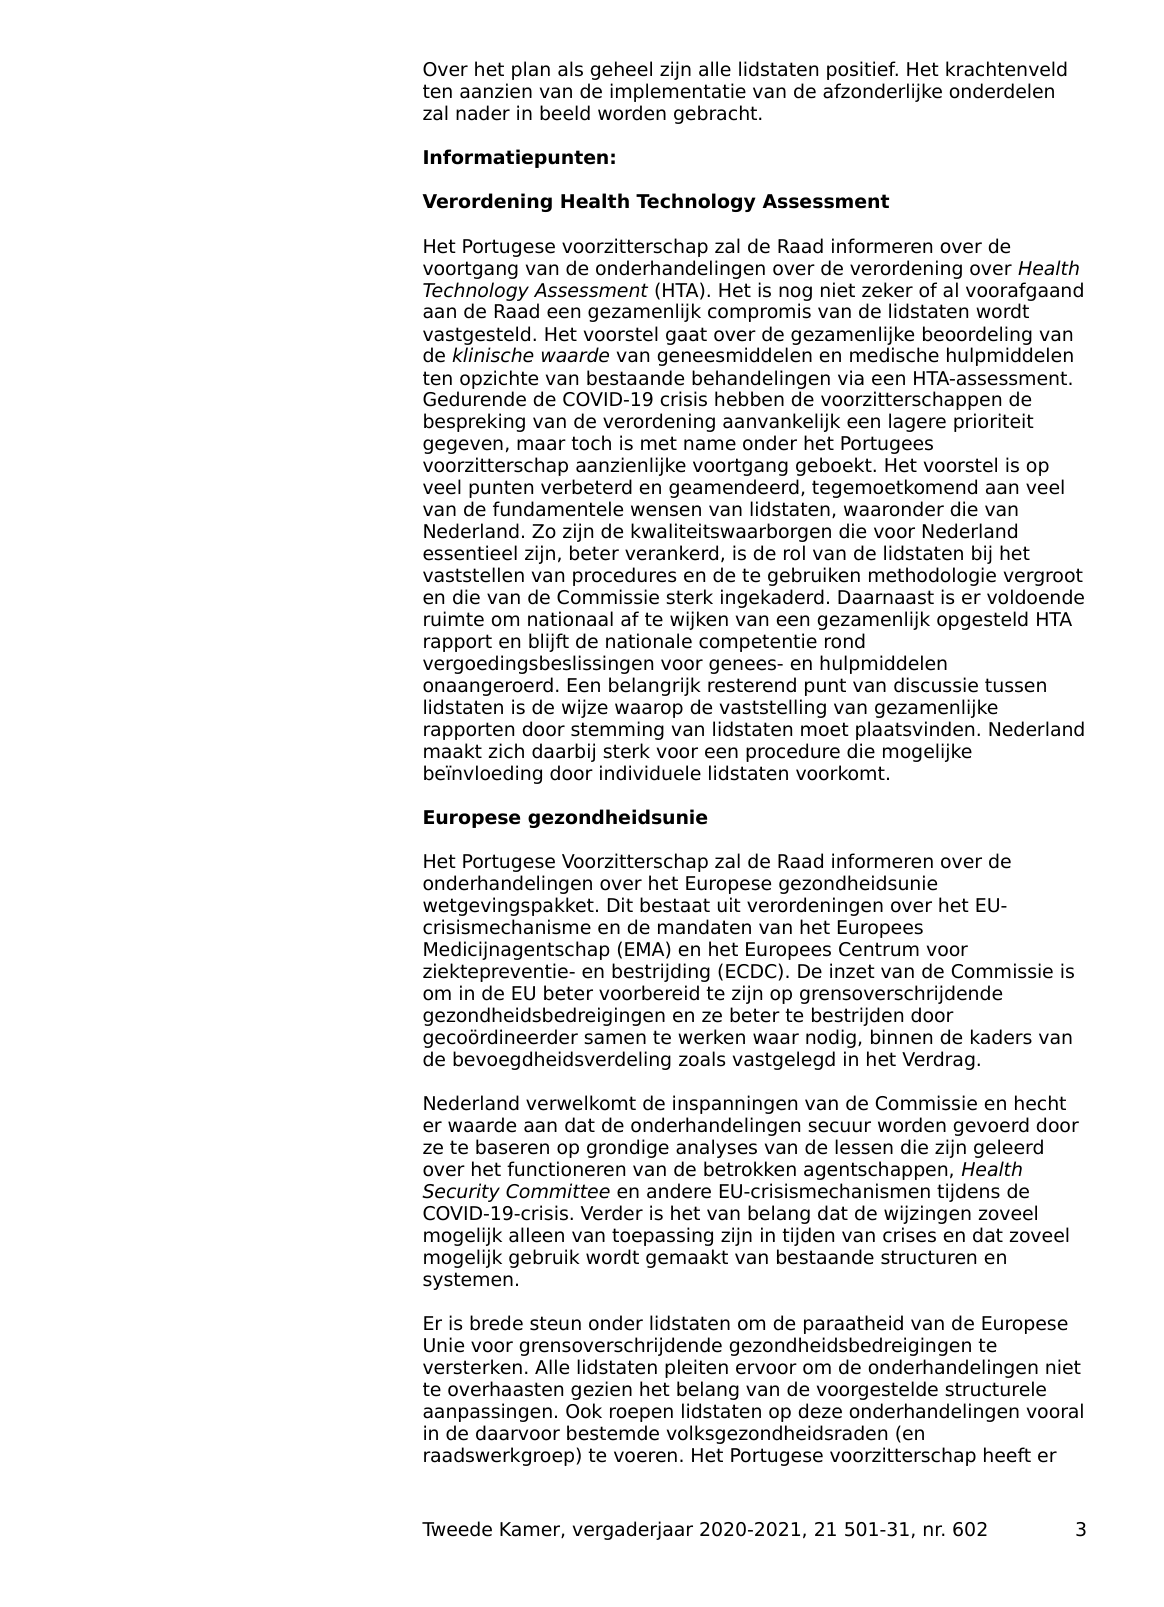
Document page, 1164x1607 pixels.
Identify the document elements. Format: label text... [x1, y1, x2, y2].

subtitle Europese gezondheidsunie [422, 807, 1087, 829]
text Nederland verwelkomt de inspanningen van de Commissie en hecht er waarde aan dat de onderhandelingen secuur worden gevoerd door ze te baseren op grondige analyses van de lessen die zijn geleerd over het functioneren van de betrokken agentschappen, Health Security Committee en andere EU-crisismechanismen tijdens de COVID-19-crisis. Verder is het van belang dat de wijzingen zoveel mogelijk alleen van toepassing zijn in tijden van crises en dat zoveel mogelijk gebruik wordt gemaakt van bestaande structuren en systemen. [422, 1093, 1087, 1291]
text Het Portugese Voorzitterschap zal de Raad informeren over de onderhandelingen over het Europese gezondheidsunie wetgevingspakket. Dit bestaat uit verordeningen over het EU- crisismechanisme en de mandaten van het Europees Medicijnagentschap (EMA) en het Europees Centrum voor ziektepreventie- en bestrijding (ECDC). De inzet van de Commissie is om in de EU beter voorbereid te zijn op grensoverschrijdende gezondheidsbedreigingen en ze beter te bestrijden door gecoördineerder samen te werken waar nodig, binnen de kaders van de bevoegdheidsverdeling zoals vastgelegd in het Verdrag. [422, 851, 1087, 1071]
text Over het plan als geheel zijn alle lidstaten positief. Het krachtenveld ten aanzien van de implementatie van de afzonderlijke onderdelen zal nader in beeld worden gebracht. [422, 59, 1087, 125]
text Er is brede steun onder lidstaten om de paraatheid van de Europese Unie voor grensoverschrijdende gezondheidsbedreigingen te versterken. Alle lidstaten pleiten ervoor om de onderhandelingen niet te overhaasten gezien het belang van de voorgestelde structurele aanpassingen. Ook roepen lidstaten op deze onderhandelingen vooral in de daarvoor bestemde volksgezondheidsraden (en raadswerkgroep) te voeren. Het Portugese voorzitterschap heeft er [422, 1313, 1087, 1467]
text Het Portugese voorzitterschap zal de Raad informeren over de voortgang van de onderhandelingen over de verordening over Health Technology Assessment (HTA). Het is nog niet zeker of al voorafgaand aan de Raad een gezamenlijk compromis van de lidstaten wordt vastgesteld. Het voorstel gaat over de gezamenlijke beoordeling van de klinische waarde van geneesmiddelen en medische hulpmiddelen ten opzichte van bestaande behandelingen via een HTA-assessment. Gedurende de COVID-19 crisis hebben de voorzitterschappen de bespreking van de verordening aanvankelijk een lagere prioriteit gegeven, maar toch is met name onder het Portugees voorzitterschap aanzienlijke voortgang geboekt. Het voorstel is op veel punten verbeterd en geamendeerd, tegemoetkomend aan veel van de fundamentele wensen van lidstaten, waaronder die van Nederland. Zo zijn de kwaliteitswaarborgen die voor Nederland essentieel zijn, beter verankerd, is de rol van de lidstaten bij het vaststellen van procedures en de te gebruiken methodologie vergroot en die van de Commissie sterk ingekaderd. Daarnaast is er voldoende ruimte om nationaal af te wijken van een gezamenlijk opgesteld HTA rapport en blijft de nationale competentie rond vergoedingsbeslissingen voor genees- en hulpmiddelen onaangeroerd. Een belangrijk resterend punt van discussie tussen lidstaten is de wijze waarop de vaststelling van gezamenlijke rapporten door stemming van lidstaten moet plaatsvinden. Nederland maakt zich daarbij sterk voor een procedure die mogelijke beïnvloeding door individuele lidstaten voorkomt. [422, 236, 1087, 785]
subtitle Verordening Health Technology Assessment [422, 191, 1087, 213]
subtitle Informatiepunten: [422, 147, 1087, 169]
